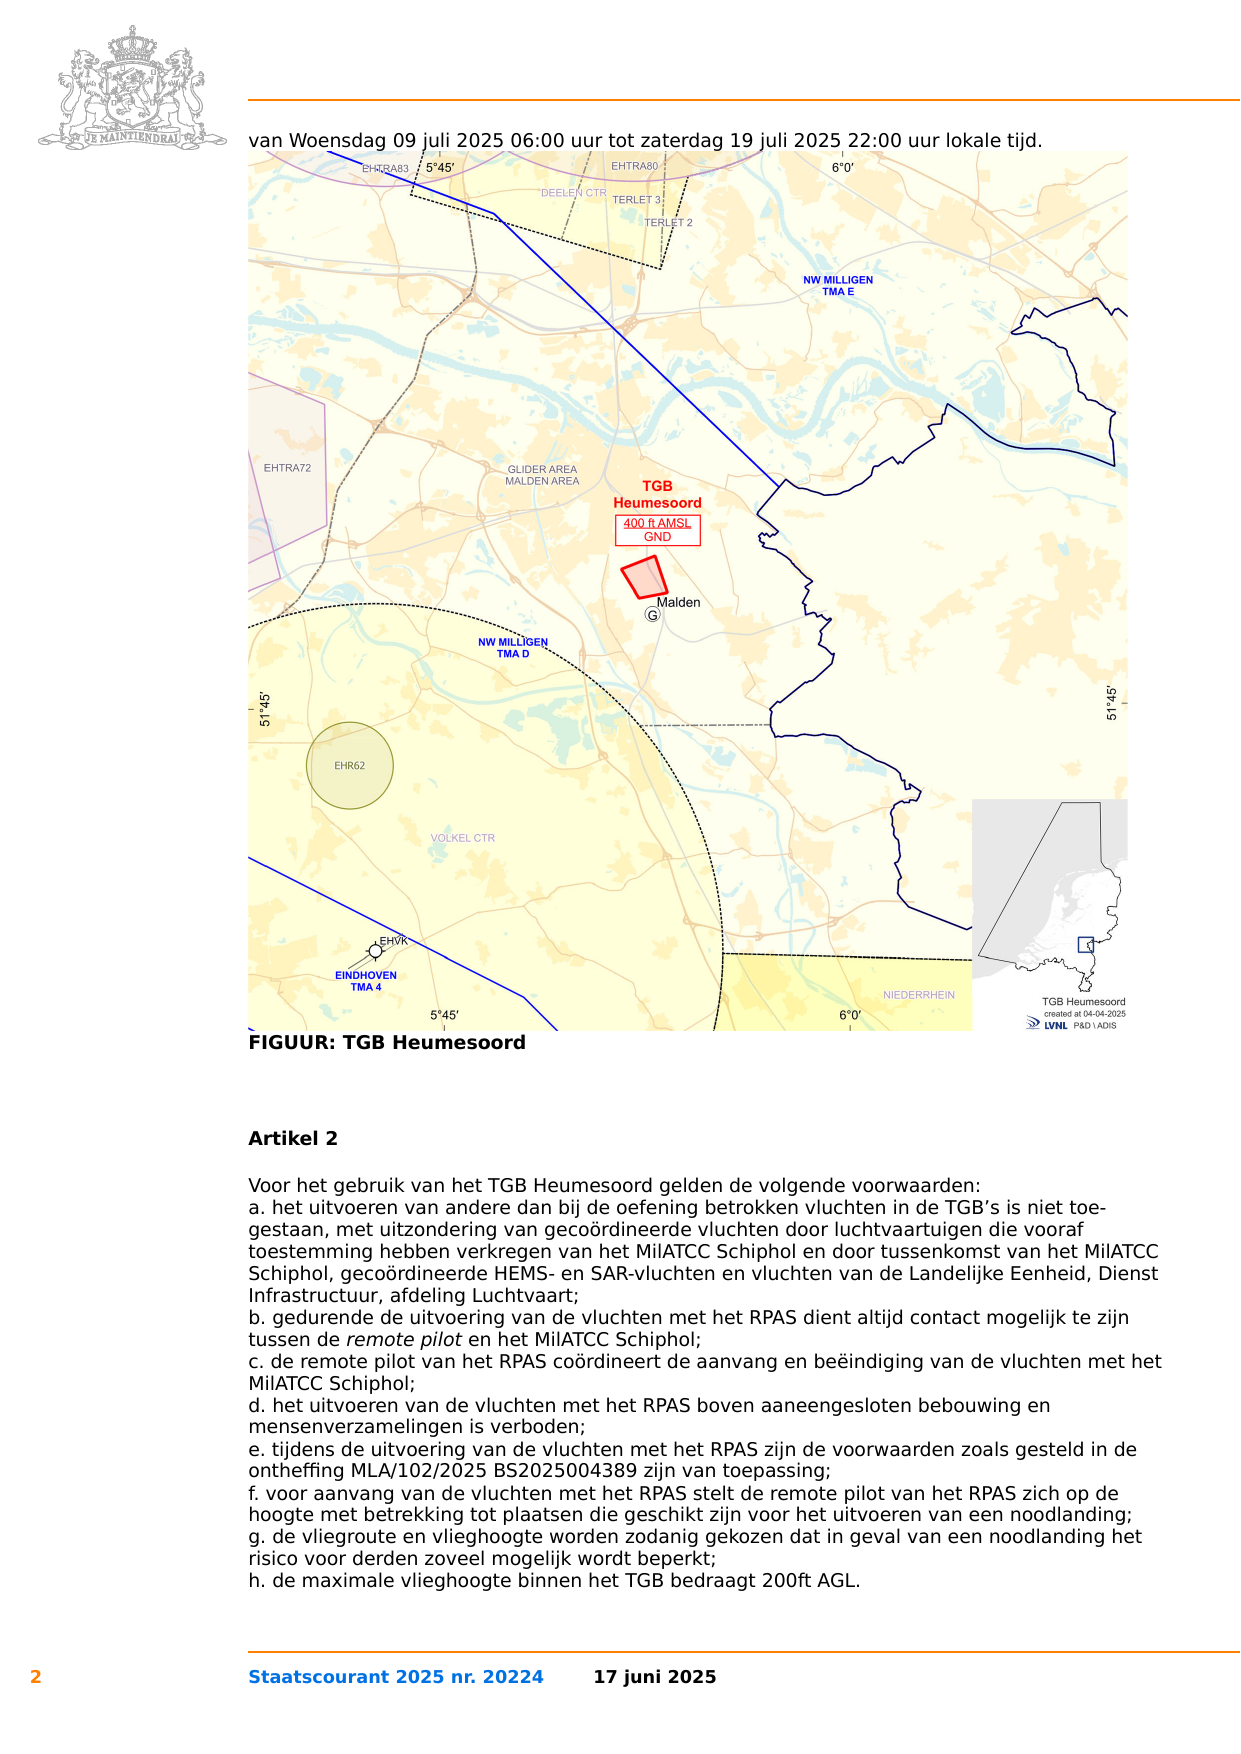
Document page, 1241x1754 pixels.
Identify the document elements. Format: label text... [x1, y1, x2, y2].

text c. de remote pilot van het RPAS coördineert de aanvang en beëindiging van de vluchten met het MilATCC Schiphol; [248, 1351, 1163, 1394]
text van Woensdag 09 juli 2025 06:00 uur tot zaterdag 19 juli 2025 22:00 uur lokale tijd. FIGUUR: TGB Heumesoord [248, 130, 1163, 1098]
picture [248, 151, 1134, 1032]
picture [38, 25, 227, 150]
text Voor het gebruik van het TGB Heumesoord gelden de volgende voorwaarden: [248, 1175, 1163, 1197]
text e. tijdens de uitvoering van de vluchten met het RPAS zijn de voorwaarden zoals gesteld in de ontheffing MLA/102/2025 BS2025004389 zijn van toepassing; [248, 1438, 1163, 1482]
text a. het uitvoeren van andere dan bij de oefening betrokken vluchten in de TGB’s is niet toe-gestaan, met uitzondering van gecoördineerde vluchten door luchtvaartuigen die vooraf toestemming hebben verkregen van het MilATCC Schiphol en door tussenkomst van het MilATCC Schiphol, gecoördineerde HEMS- en SAR-vluchten en vluchten van de Landelijke Eenheid, Dienst Infrastructuur, afdeling Luchtvaart; [248, 1197, 1163, 1307]
text d. het uitvoeren van de vluchten met het RPAS boven aaneengesloten bebouwing en mensenverzamelingen is verboden; [248, 1394, 1163, 1438]
text b. gedurende de uitvoering van de vluchten met het RPAS dient altijd contact mogelijk te zijn tussen de remote pilot en het MilATCC Schiphol; [248, 1307, 1163, 1351]
text g. de vliegroute en vlieghoogte worden zodanig gekozen dat in geval van een noodlanding het risico voor derden zoveel mogelijk wordt beperkt; [248, 1526, 1163, 1570]
text h. de maximale vlieghoogte binnen het TGB bedraagt 200ft AGL. [248, 1570, 1163, 1592]
text f. voor aanvang van de vluchten met het RPAS stelt de remote pilot van het RPAS zich op de hoogte met betrekking tot plaatsen die geschikt zijn voor het uitvoeren van een noodlanding; [248, 1482, 1163, 1526]
subtitle Artikel 2 [248, 1128, 1163, 1150]
